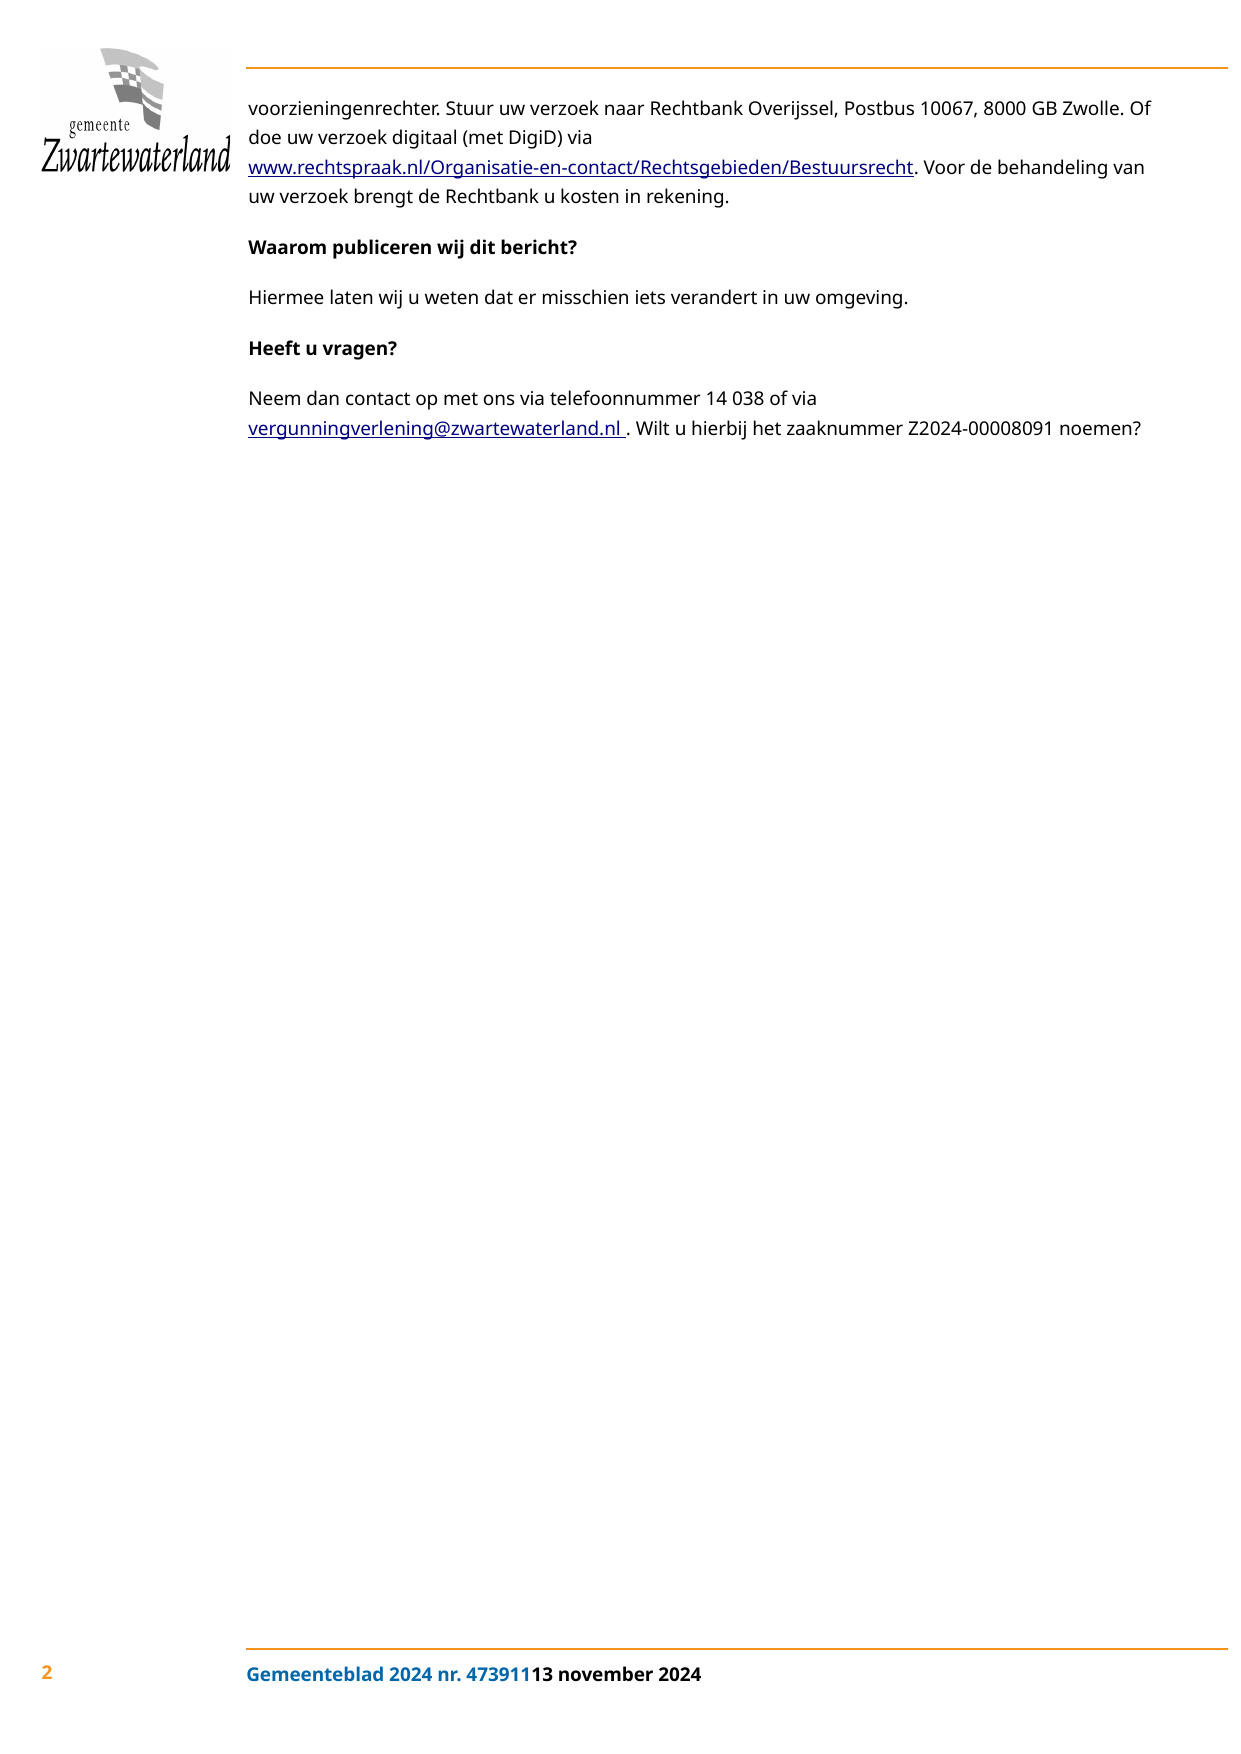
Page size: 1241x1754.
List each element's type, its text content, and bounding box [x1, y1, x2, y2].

text voorzieningenrechter. Stuur uw verzoek naar Rechtbank Overijssel, Postbus 10067, 8000 GB Zwolle. Of doe uw verzoek digitaal (met DigiD) via www.rechtspraak.nl/Organisatie-en-contact/Rechtsgebieden/Bestuursrecht. Voor de behandeling van uw verzoek brengt de Rechtbank u kosten in rekening. [248, 95, 1152, 209]
text Neem dan contact op met ons via telefoonnummer 14 038 of via vergunningverlening@zwartewaterland.nl . Wilt u hierbij het zaaknummer Z2024-00008091 noemen? [248, 385, 1152, 441]
text Hiermee laten wij u weten dat er misschien iets verandert in uw omgeving. [248, 284, 1152, 310]
text Heeft u vragen? [248, 335, 1152, 361]
text Waarom publiceren wij dit bericht? [248, 234, 1152, 260]
picture [41, 47, 231, 172]
